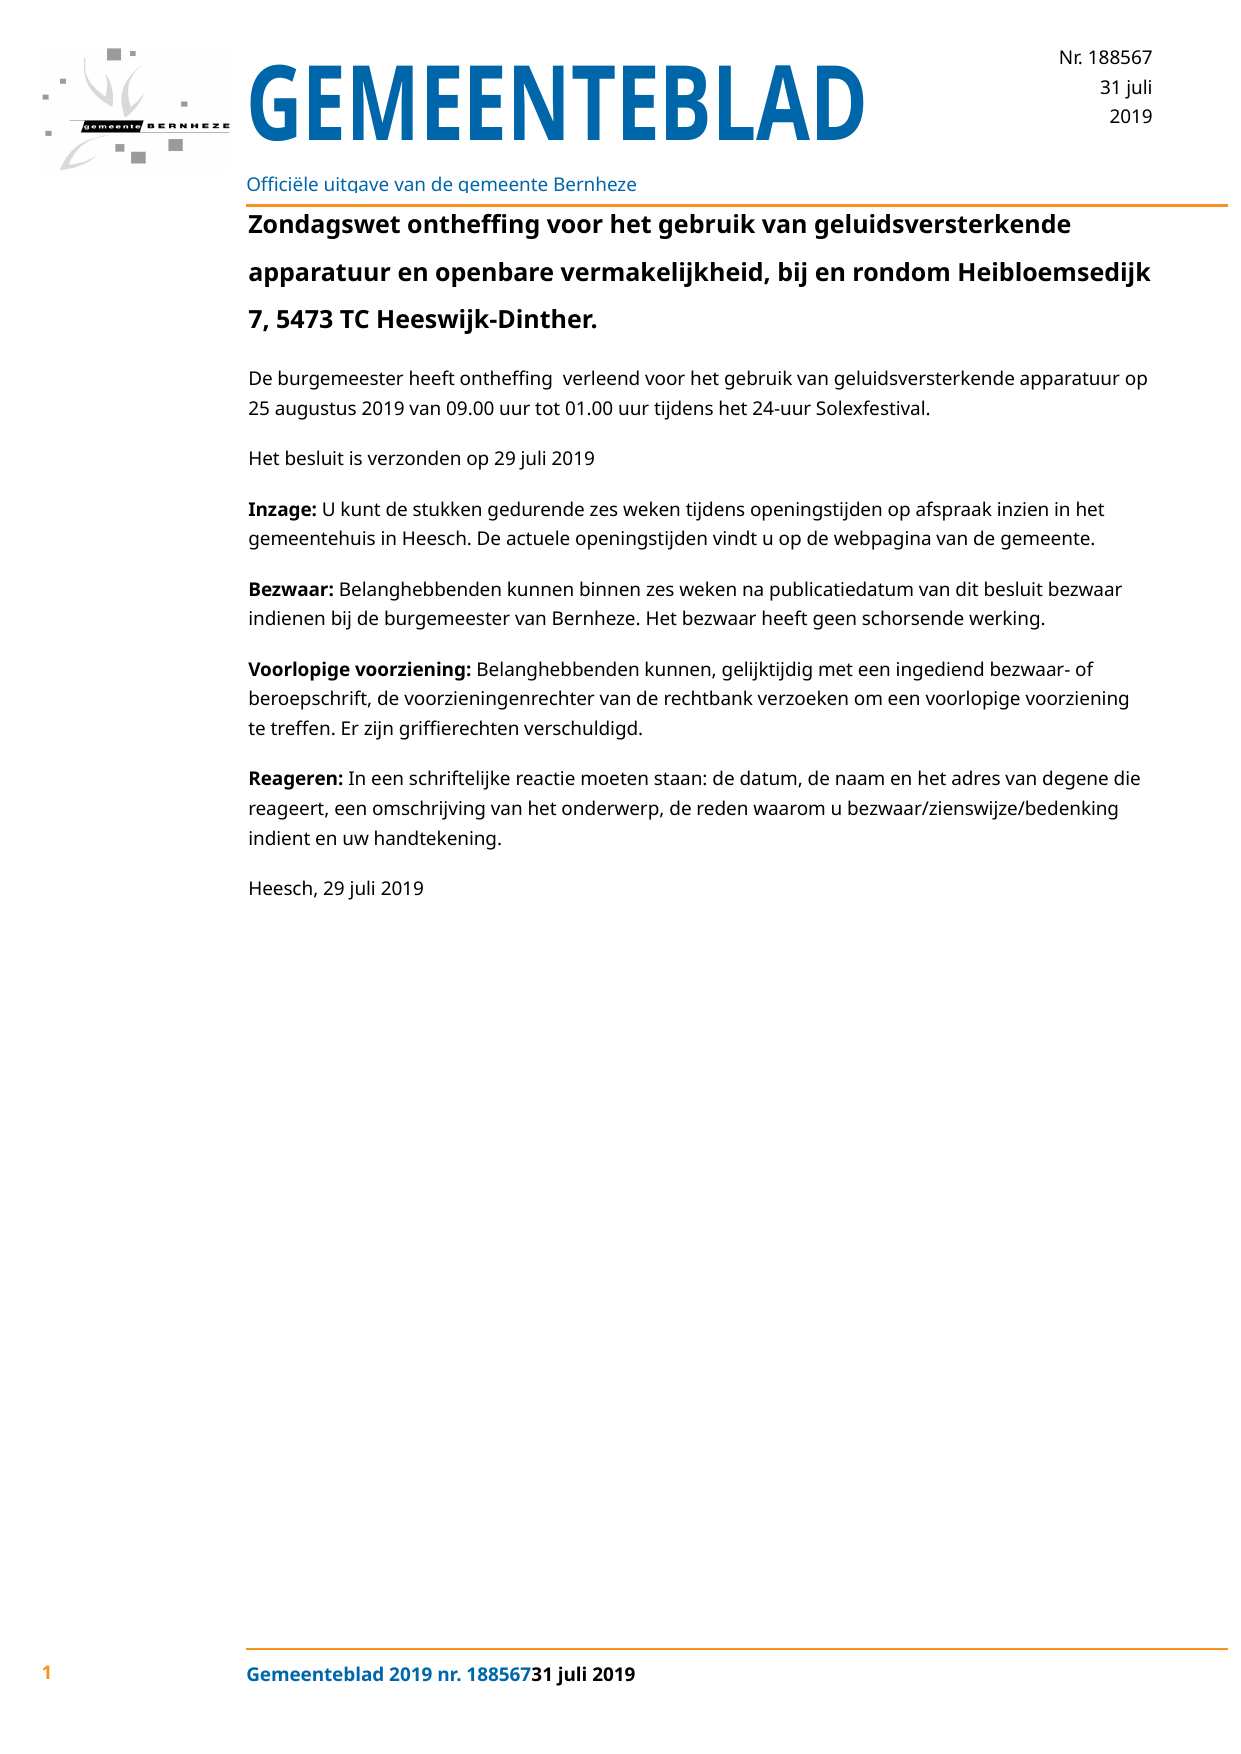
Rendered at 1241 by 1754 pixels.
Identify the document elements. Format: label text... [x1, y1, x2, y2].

text Bezwaar: Belanghebbenden kunnen binnen zes weken na publicatiedatum van dit besluit bezwaar indienen bij de burgemeester van Bernheze. Het bezwaar heeft geen schorsende werking. [248, 576, 1152, 631]
text Inzage: U kunt de stukken gedurende zes weken tijdens openingstijden op afspraak inzien in het gemeentehuis in Heesch. De actuele openingstijden vindt u op de webpagina van de gemeente. [248, 496, 1152, 551]
text Voorlopige voorziening: Belanghebbenden kunnen, gelijktijdig met een ingediend bezwaar- of beroepschrift, de voorzieningenrechter van de rechtbank verzoeken om een voorlopige voorziening te treffen. Er zijn griffierechten verschuldigd. [248, 656, 1152, 741]
text Heesch, 29 juli 2019 [248, 875, 1152, 901]
text Reageren: In een schriftelijke reactie moeten staan: de datum, de naam en het adres van degene die reageert, een omschrijving van het onderwerp, de reden waarom u bezwaar/zienswijze/bedenking indient en uw handtekening. [248, 766, 1152, 850]
text Zondagswet ontheffing voor het gebruik van geluidsversterkende apparatuur en openbare vermakelijkheid, bij en rondom Heibloemsedijk 7, 5473 TC Heeswijk-Dinther. [248, 207, 1152, 336]
text De burgemeester heeft ontheffing verleend voor het gebruik van geluidsversterkende apparatuur op 25 augustus 2019 van 09.00 uur tot 01.00 uur tijdens het 24-uur Solexfestival. [248, 366, 1152, 421]
picture [41, 47, 231, 172]
text Het besluit is verzonden op 29 juli 2019 [248, 446, 1152, 471]
